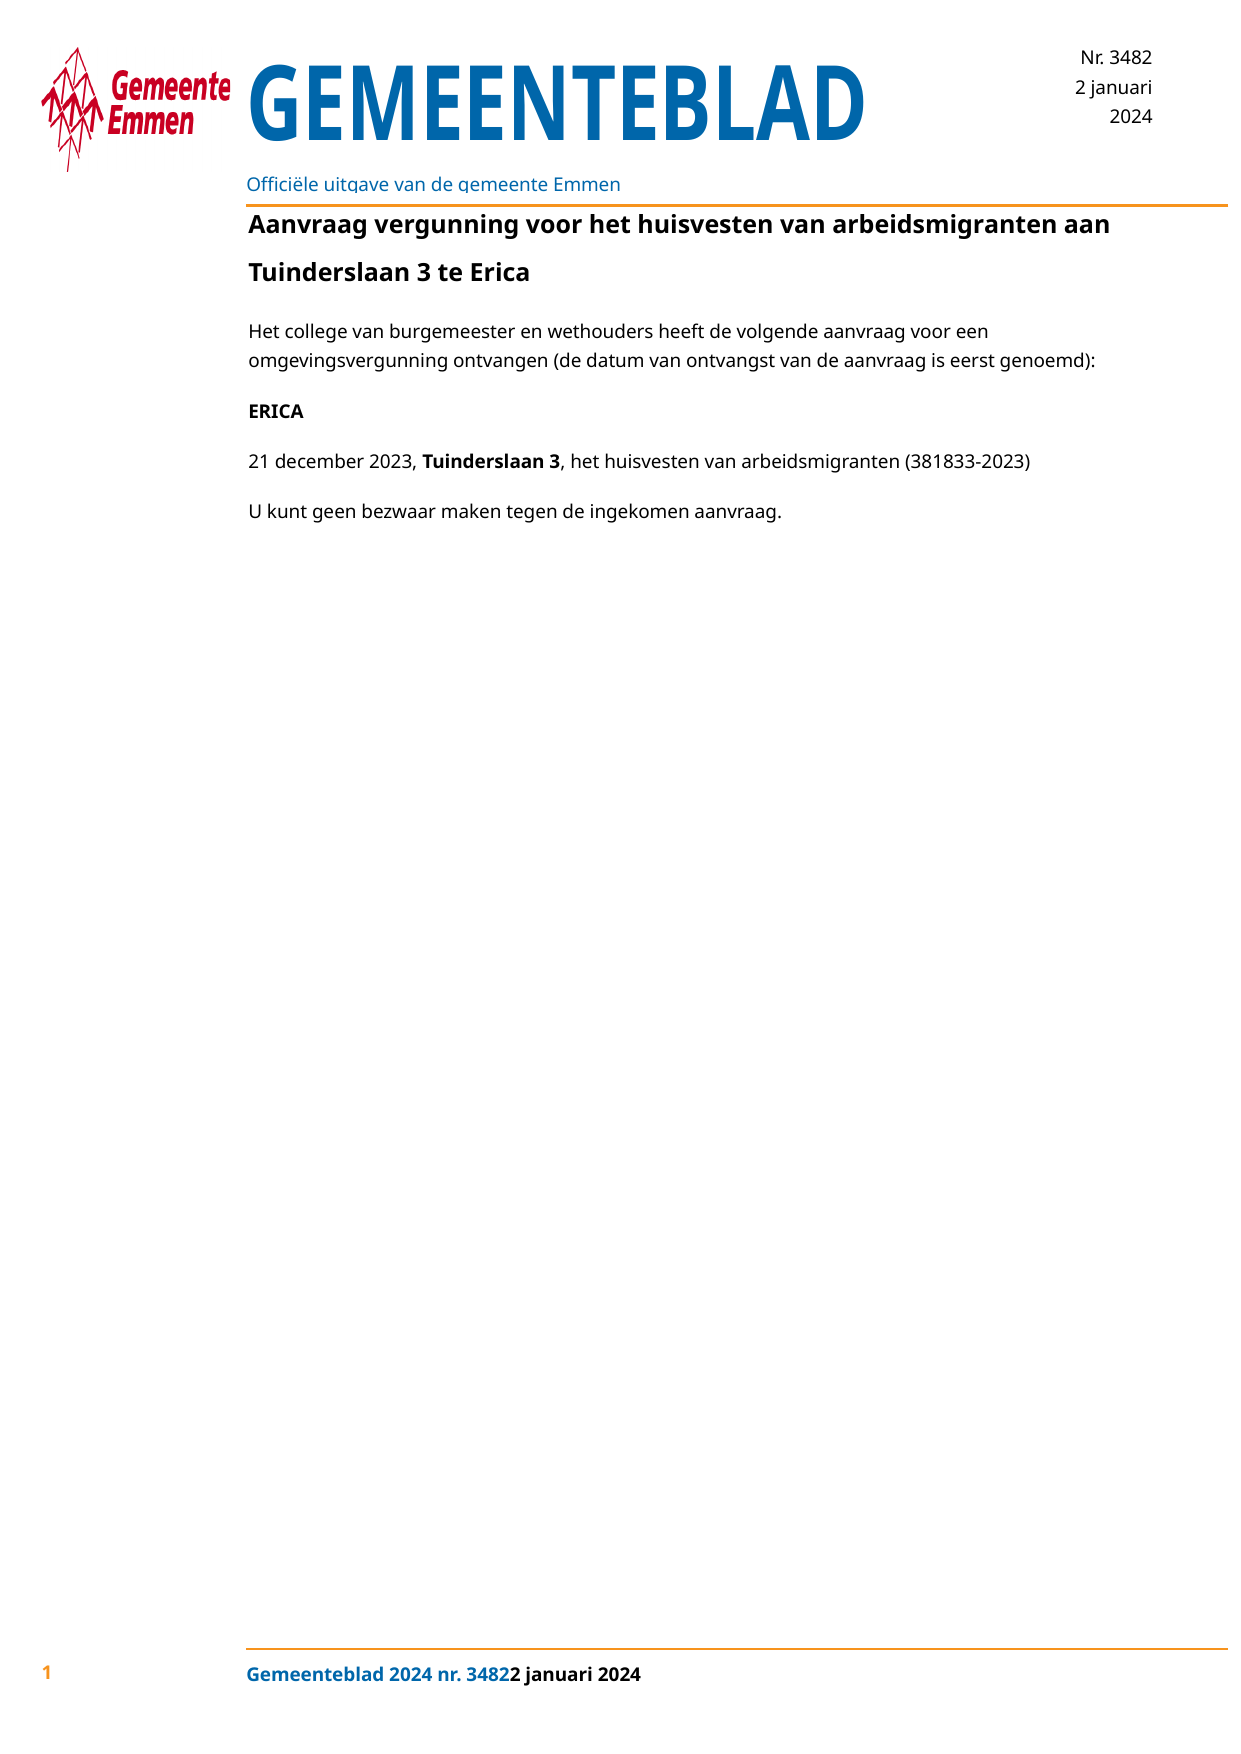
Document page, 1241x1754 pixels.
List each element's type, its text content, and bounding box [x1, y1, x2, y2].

picture [41, 47, 231, 172]
text 21 december 2023, Tuinderslaan 3, het huisvesten van arbeidsmigranten (381833-2023) [248, 448, 1152, 474]
text ERICA [248, 398, 1152, 424]
text Het college van burgemeester en wethouders heeft de volgende aanvraag voor een omgevingsvergunning ontvangen (de datum van ontvangst van de aanvraag is eerst genoemd): [248, 318, 1152, 373]
text U kunt geen bezwaar maken tegen de ingekomen aanvraag. [248, 499, 1152, 524]
text Aanvraag vergunning voor het huisvesten van arbeidsmigranten aan Tuinderslaan 3 te Erica [248, 207, 1152, 288]
